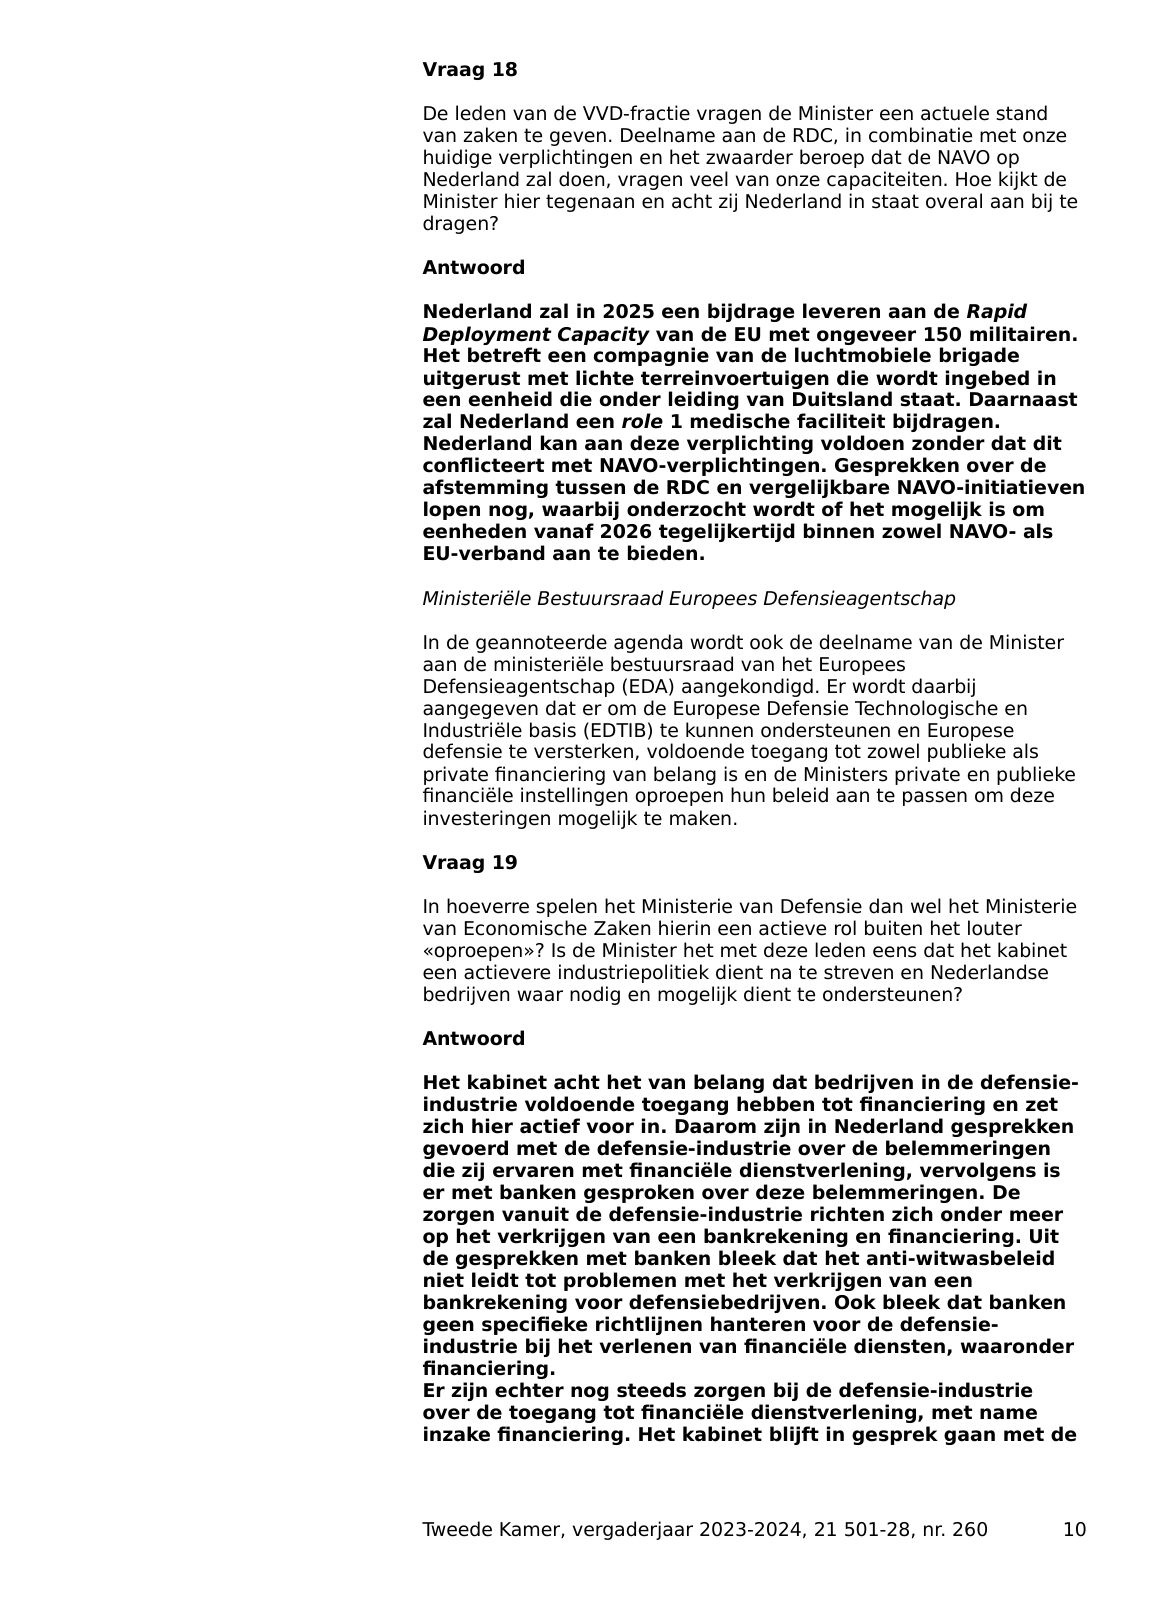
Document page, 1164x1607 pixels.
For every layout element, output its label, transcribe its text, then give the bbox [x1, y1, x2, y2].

subtitle Antwoord [422, 1028, 1087, 1050]
subtitle Ministeriële Bestuursraad Europees Defensieagentschap [422, 587, 1087, 609]
subtitle Vraag 19 [422, 852, 1087, 873]
text In hoeverre spelen het Ministerie van Defensie dan wel het Ministerie van Economische Zaken hierin een actieve rol buiten het louter «oproepen»? Is de Minister het met deze leden eens dat het kabinet een actievere industriepolitiek dient na te streven en Nederlandse bedrijven waar nodig en mogelijk dient te ondersteunen? [422, 896, 1087, 1006]
subtitle Vraag 18 [422, 59, 1087, 81]
text De leden van de VVD-fractie vragen de Minister een actuele stand van zaken te geven. Deelname aan de RDC, in combinatie met onze huidige verplichtingen en het zwaarder beroep dat de NAVO op Nederland zal doen, vragen veel van onze capaciteiten. Hoe kijkt de Minister hier tegenaan en acht zij Nederland in staat overal aan bij te dragen? [422, 103, 1087, 235]
text Nederland zal in 2025 een bijdrage leveren aan de Rapid Deployment Capacity van de EU met ongeveer 150 militairen. Het betreft een compagnie van de luchtmobiele brigade uitgerust met lichte terreinvoertuigen die wordt ingebed in een eenheid die onder leiding van Duitsland staat. Daarnaast zal Nederland een role 1 medische faciliteit bijdragen. Nederland kan aan deze verplichting voldoen zonder dat dit conflicteert met NAVO-verplichtingen. Gesprekken over de afstemming tussen de RDC en vergelijkbare NAVO-initiatieven lopen nog, waarbij onderzocht wordt of het mogelijk is om eenheden vanaf 2026 tegelijkertijd binnen zowel NAVO- als EU-verband aan te bieden. [422, 301, 1087, 565]
text Er zijn echter nog steeds zorgen bij de defensie-industrie over de toegang tot financiële dienstverlening, met name inzake financiering. Het kabinet blijft in gesprek gaan met de [422, 1380, 1087, 1446]
text In de geannoteerde agenda wordt ook de deelname van de Minister aan de ministeriële bestuursraad van het Europees Defensieagentschap (EDA) aangekondigd. Er wordt daarbij aangegeven dat er om de Europese Defensie Technologische en Industriële basis (EDTIB) te kunnen ondersteunen en Europese defensie te versterken, voldoende toegang tot zowel publieke als private financiering van belang is en de Ministers private en publieke financiële instellingen oproepen hun beleid aan te passen om deze investeringen mogelijk te maken. [422, 632, 1087, 829]
text Het kabinet acht het van belang dat bedrijven in de defensie-industrie voldoende toegang hebben tot financiering en zet zich hier actief voor in. Daarom zijn in Nederland gesprekken gevoerd met de defensie-industrie over de belemmeringen die zij ervaren met financiële dienstverlening, vervolgens is er met banken gesproken over deze belemmeringen. De zorgen vanuit de defensie-industrie richten zich onder meer op het verkrijgen van een bankrekening en financiering. Uit de gesprekken met banken bleek dat het anti-witwasbeleid niet leidt tot problemen met het verkrijgen van een bankrekening voor defensiebedrijven. Ook bleek dat banken geen specifieke richtlijnen hanteren voor de defensie-industrie bij het verlenen van financiële diensten, waaronder financiering. [422, 1072, 1087, 1380]
subtitle Antwoord [422, 257, 1087, 279]
